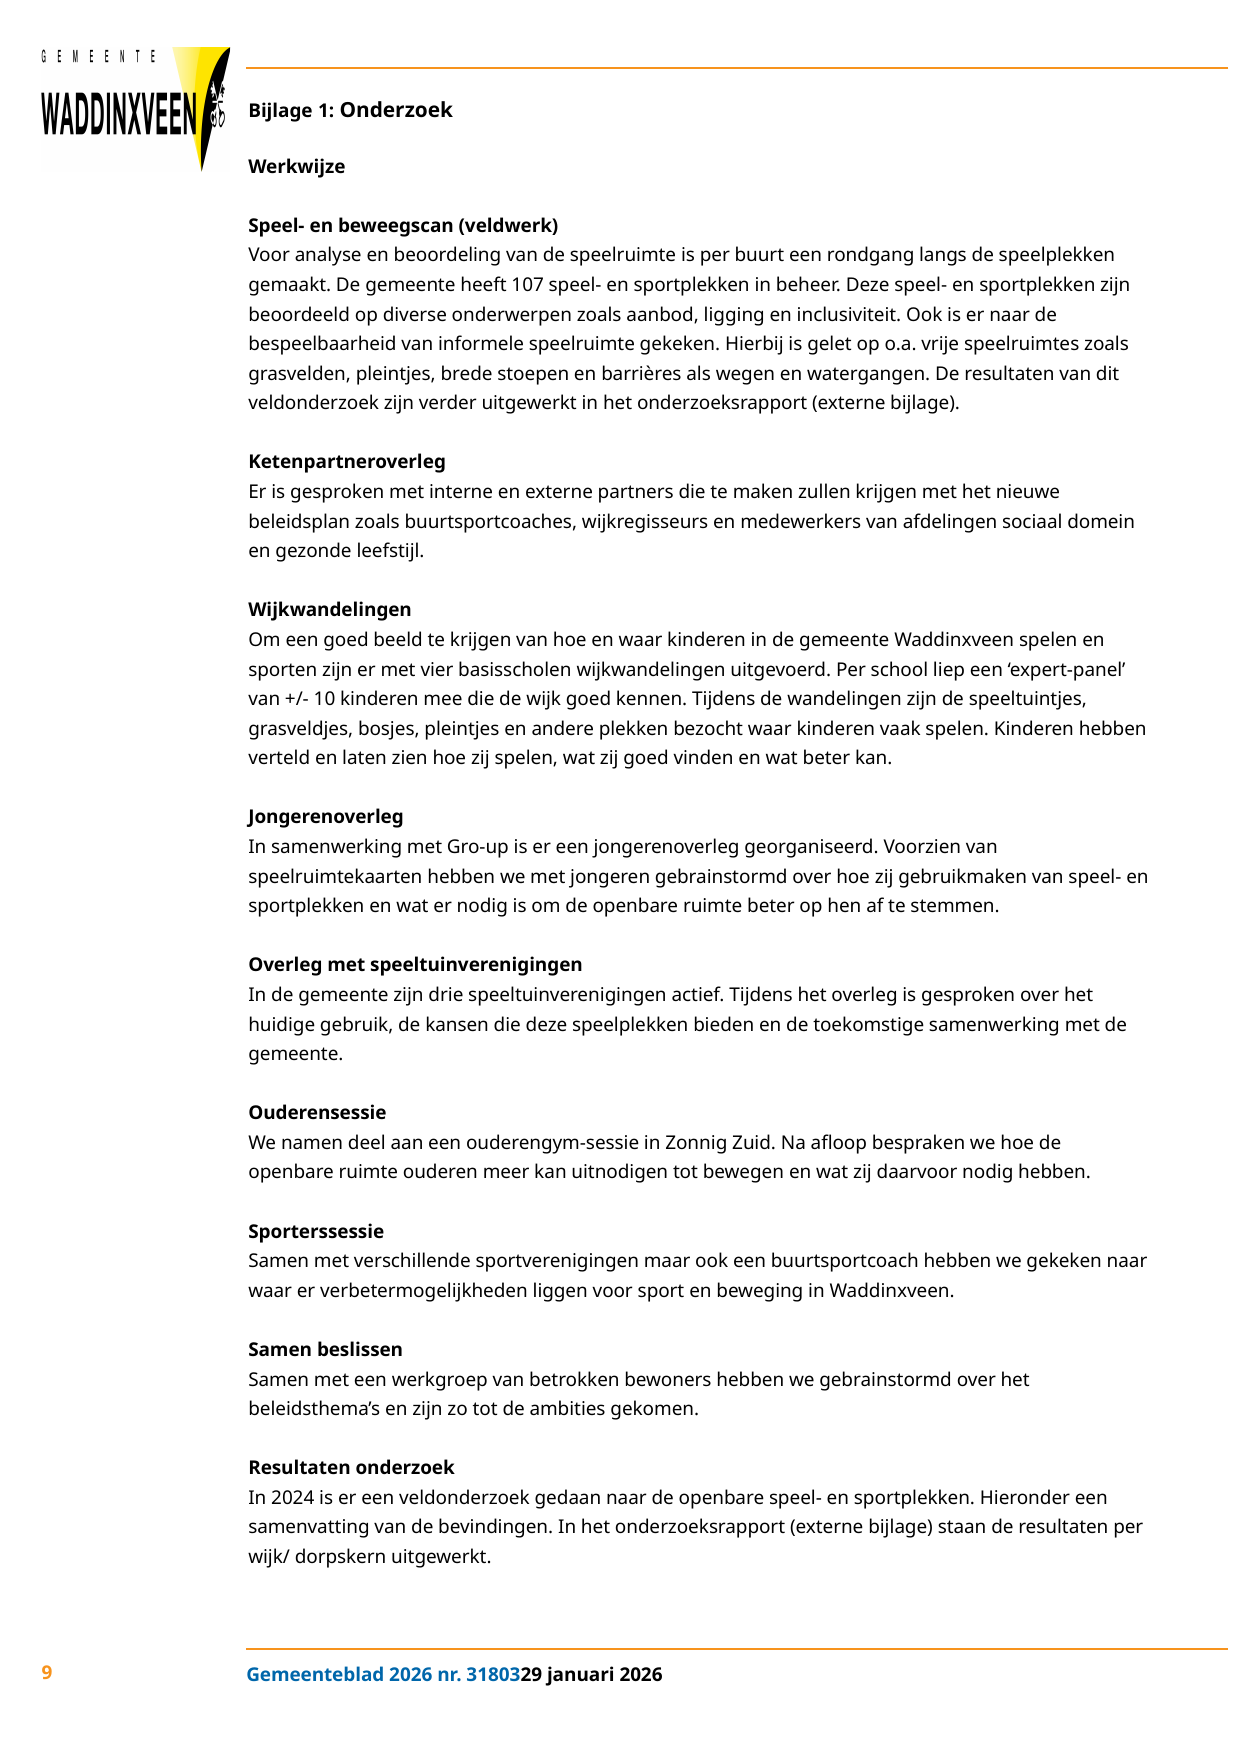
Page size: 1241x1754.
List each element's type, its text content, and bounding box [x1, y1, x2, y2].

text In de gemeente zijn drie speeltuinverenigingen actief. Tijdens het overleg is gesproken over het huidige gebruik, de kansen die deze speelplekken bieden en de toekomstige samenwerking met de gemeente. [248, 981, 1152, 1066]
text Om een goed beeld te krijgen van hoe en waar kinderen in de gemeente Waddinxveen spelen en sporten zijn er met vier basisscholen wijkwandelingen uitgevoerd. Per school liep een ‘expert-panel’ van +/- 10 kinderen mee die de wijk goed kennen. Tijdens de wandelingen zijn de speeltuintjes, grasveldjes, bosjes, pleintjes en andere plekken bezocht waar kinderen vaak spelen. Kinderen hebben verteld en laten zien hoe zij spelen, wat zij goed vinden en wat beter kan. [248, 626, 1152, 770]
text Sporterssessie [248, 1218, 1152, 1244]
text Werkwijze [248, 153, 1152, 179]
text Er is gesproken met interne en externe partners die te maken zullen krijgen met het nieuwe beleidsplan zoals buurtsportcoaches, wijkregisseurs en medewerkers van afdelingen sociaal domein en gezonde leefstijl. [248, 478, 1152, 563]
text Ketenpartneroverleg [248, 449, 1152, 474]
picture [41, 47, 231, 172]
text Samen met een werkgroep van betrokken bewoners hebben we gebrainstormd over het beleidsthema’s en zijn zo tot de ambities gekomen. [248, 1366, 1152, 1421]
text Voor analyse en beoordeling van de speelruimte is per buurt een rondgang langs de speelplekken gemaakt. De gemeente heeft 107 speel- en sportplekken in beheer. Deze speel- en sportplekken zijn beoordeeld op diverse onderwerpen zoals aanbod, ligging en inclusiviteit. Ook is er naar de bespeelbaarheid van informele speelruimte gekeken. Hierbij is gelet op o.a. vrije speelruimtes zoals grasvelden, pleintjes, brede stoepen en barrières als wegen en watergangen. De resultaten van dit veldonderzoek zijn verder uitgewerkt in het onderzoeksrapport (externe bijlage). [248, 242, 1152, 415]
text Wijkwandelingen [248, 597, 1152, 622]
text Jongerenoverleg [248, 804, 1152, 829]
text In 2024 is er een veldonderzoek gedaan naar de openbare speel- en sportplekken. Hieronder een samenvatting van de bevindingen. In het onderzoeksrapport (externe bijlage) staan de resultaten per wijk/ dorpskern uitgewerkt. [248, 1484, 1152, 1569]
text Overleg met speeltuinverenigingen [248, 952, 1152, 977]
text In samenwerking met Gro-up is er een jongerenoverleg georganiseerd. Voorzien van speelruimtekaarten hebben we met jongeren gebrainstormd over hoe zij gebruikmaken van speel- en sportplekken en wat er nodig is om de openbare ruimte beter op hen af te stemmen. [248, 833, 1152, 918]
text Samen met verschillende sportverenigingen maar ook een buurtsportcoach hebben we gekeken naar waar er verbetermogelijkheden liggen voor sport en beweging in Waddinxveen. [248, 1247, 1152, 1303]
text Speel- en beweegscan (veldwerk) [248, 212, 1152, 238]
text Samen beslissen [248, 1336, 1152, 1362]
text We namen deel aan een ouderengym-sessie in Zonnig Zuid. Na afloop bespraken we hoe de openbare ruimte ouderen meer kan uitnodigen tot bewegen en wat zij daarvoor nodig hebben. [248, 1129, 1152, 1184]
text Ouderensessie [248, 1099, 1152, 1125]
text Resultaten onderzoek [248, 1454, 1152, 1480]
text Bijlage 1: Onderzoek [248, 95, 1152, 123]
